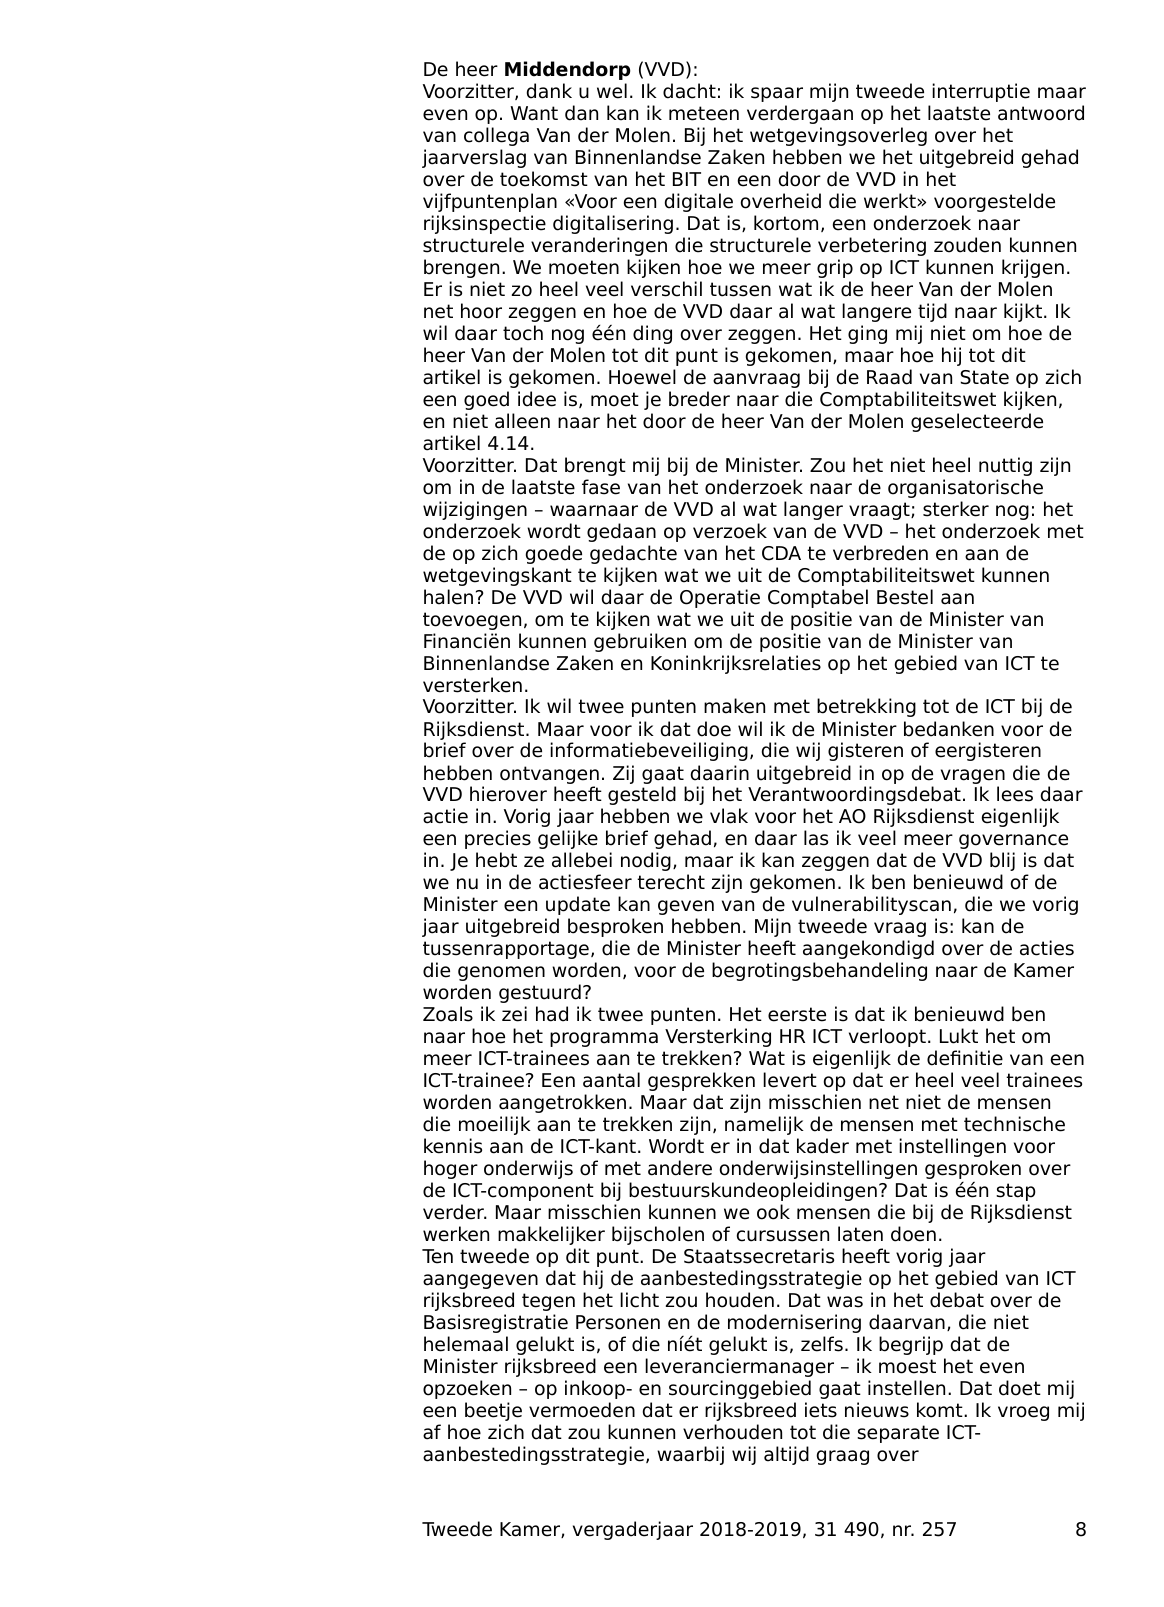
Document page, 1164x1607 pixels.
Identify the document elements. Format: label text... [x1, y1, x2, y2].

text Ten tweede op dit punt. De Staatssecretaris heeft vorig jaar aangegeven dat hij de aanbestedingsstrategie op het gebied van ICT rijksbreed tegen het licht zou houden. Dat was in het debat over de Basisregistratie Personen en de modernisering daarvan, die niet helemaal gelukt is, of die níét gelukt is, zelfs. Ik begrijp dat de Minister rijksbreed een leveranciermanager – ik moest het even opzoeken – op inkoop- en sourcinggebied gaat instellen. Dat doet mij een beetje vermoeden dat er rijksbreed iets nieuws komt. Ik vroeg mij af hoe zich dat zou kunnen verhouden tot die separate ICT-aanbestedingsstrategie, waarbij wij altijd graag over [422, 1246, 1087, 1466]
text De heer Middendorp (VVD): [422, 59, 1087, 81]
text Voorzitter. Ik wil twee punten maken met betrekking tot de ICT bij de Rijksdienst. Maar voor ik dat doe wil ik de Minister bedanken voor de brief over de informatiebeveiliging, die wij gisteren of eergisteren hebben ontvangen. Zij gaat daarin uitgebreid in op de vragen die de VVD hierover heeft gesteld bij het Verantwoordingsdebat. Ik lees daar actie in. Vorig jaar hebben we vlak voor het AO Rijksdienst eigenlijk een precies gelijke brief gehad, en daar las ik veel meer governance in. Je hebt ze allebei nodig, maar ik kan zeggen dat de VVD blij is dat we nu in de actiesfeer terecht zijn gekomen. Ik ben benieuwd of de Minister een update kan geven van de vulnerabilityscan, die we vorig jaar uitgebreid besproken hebben. Mijn tweede vraag is: kan de tussenrapportage, die de Minister heeft aangekondigd over de acties die genomen worden, voor de begrotingsbehandeling naar de Kamer worden gestuurd? [422, 696, 1087, 1004]
text Voorzitter, dank u wel. Ik dacht: ik spaar mijn tweede interruptie maar even op. Want dan kan ik meteen verdergaan op het laatste antwoord van collega Van der Molen. Bij het wetgevingsoverleg over het jaarverslag van Binnenlandse Zaken hebben we het uitgebreid gehad over de toekomst van het BIT en een door de VVD in het vijfpuntenplan «Voor een digitale overheid die werkt» voorgestelde rijksinspectie digitalisering. Dat is, kortom, een onderzoek naar structurele veranderingen die structurele verbetering zouden kunnen brengen. We moeten kijken hoe we meer grip op ICT kunnen krijgen. Er is niet zo heel veel verschil tussen wat ik de heer Van der Molen net hoor zeggen en hoe de VVD daar al wat langere tijd naar kijkt. Ik wil daar toch nog één ding over zeggen. Het ging mij niet om hoe de heer Van der Molen tot dit punt is gekomen, maar hoe hij tot dit artikel is gekomen. Hoewel de aanvraag bij de Raad van State op zich een goed idee is, moet je breder naar die Comptabiliteitswet kijken, en niet alleen naar het door de heer Van der Molen geselecteerde artikel 4.14. [422, 81, 1087, 455]
text Voorzitter. Dat brengt mij bij de Minister. Zou het niet heel nuttig zijn om in de laatste fase van het onderzoek naar de organisatorische wijzigingen – waarnaar de VVD al wat langer vraagt; sterker nog: het onderzoek wordt gedaan op verzoek van de VVD – het onderzoek met de op zich goede gedachte van het CDA te verbreden en aan de wetgevingskant te kijken wat we uit de Comptabiliteitswet kunnen halen? De VVD wil daar de Operatie Comptabel Bestel aan toevoegen, om te kijken wat we uit de positie van de Minister van Financiën kunnen gebruiken om de positie van de Minister van Binnenlandse Zaken en Koninkrijksrelaties op het gebied van ICT te versterken. [422, 455, 1087, 696]
text Zoals ik zei had ik twee punten. Het eerste is dat ik benieuwd ben naar hoe het programma Versterking HR ICT verloopt. Lukt het om meer ICT-trainees aan te trekken? Wat is eigenlijk de definitie van een ICT-trainee? Een aantal gesprekken levert op dat er heel veel trainees worden aangetrokken. Maar dat zijn misschien net niet de mensen die moeilijk aan te trekken zijn, namelijk de mensen met technische kennis aan de ICT-kant. Wordt er in dat kader met instellingen voor hoger onderwijs of met andere onderwijsinstellingen gesproken over de ICT-component bij bestuurskundeopleidingen? Dat is één stap verder. Maar misschien kunnen we ook mensen die bij de Rijksdienst werken makkelijker bijscholen of cursussen laten doen. [422, 1004, 1087, 1246]
